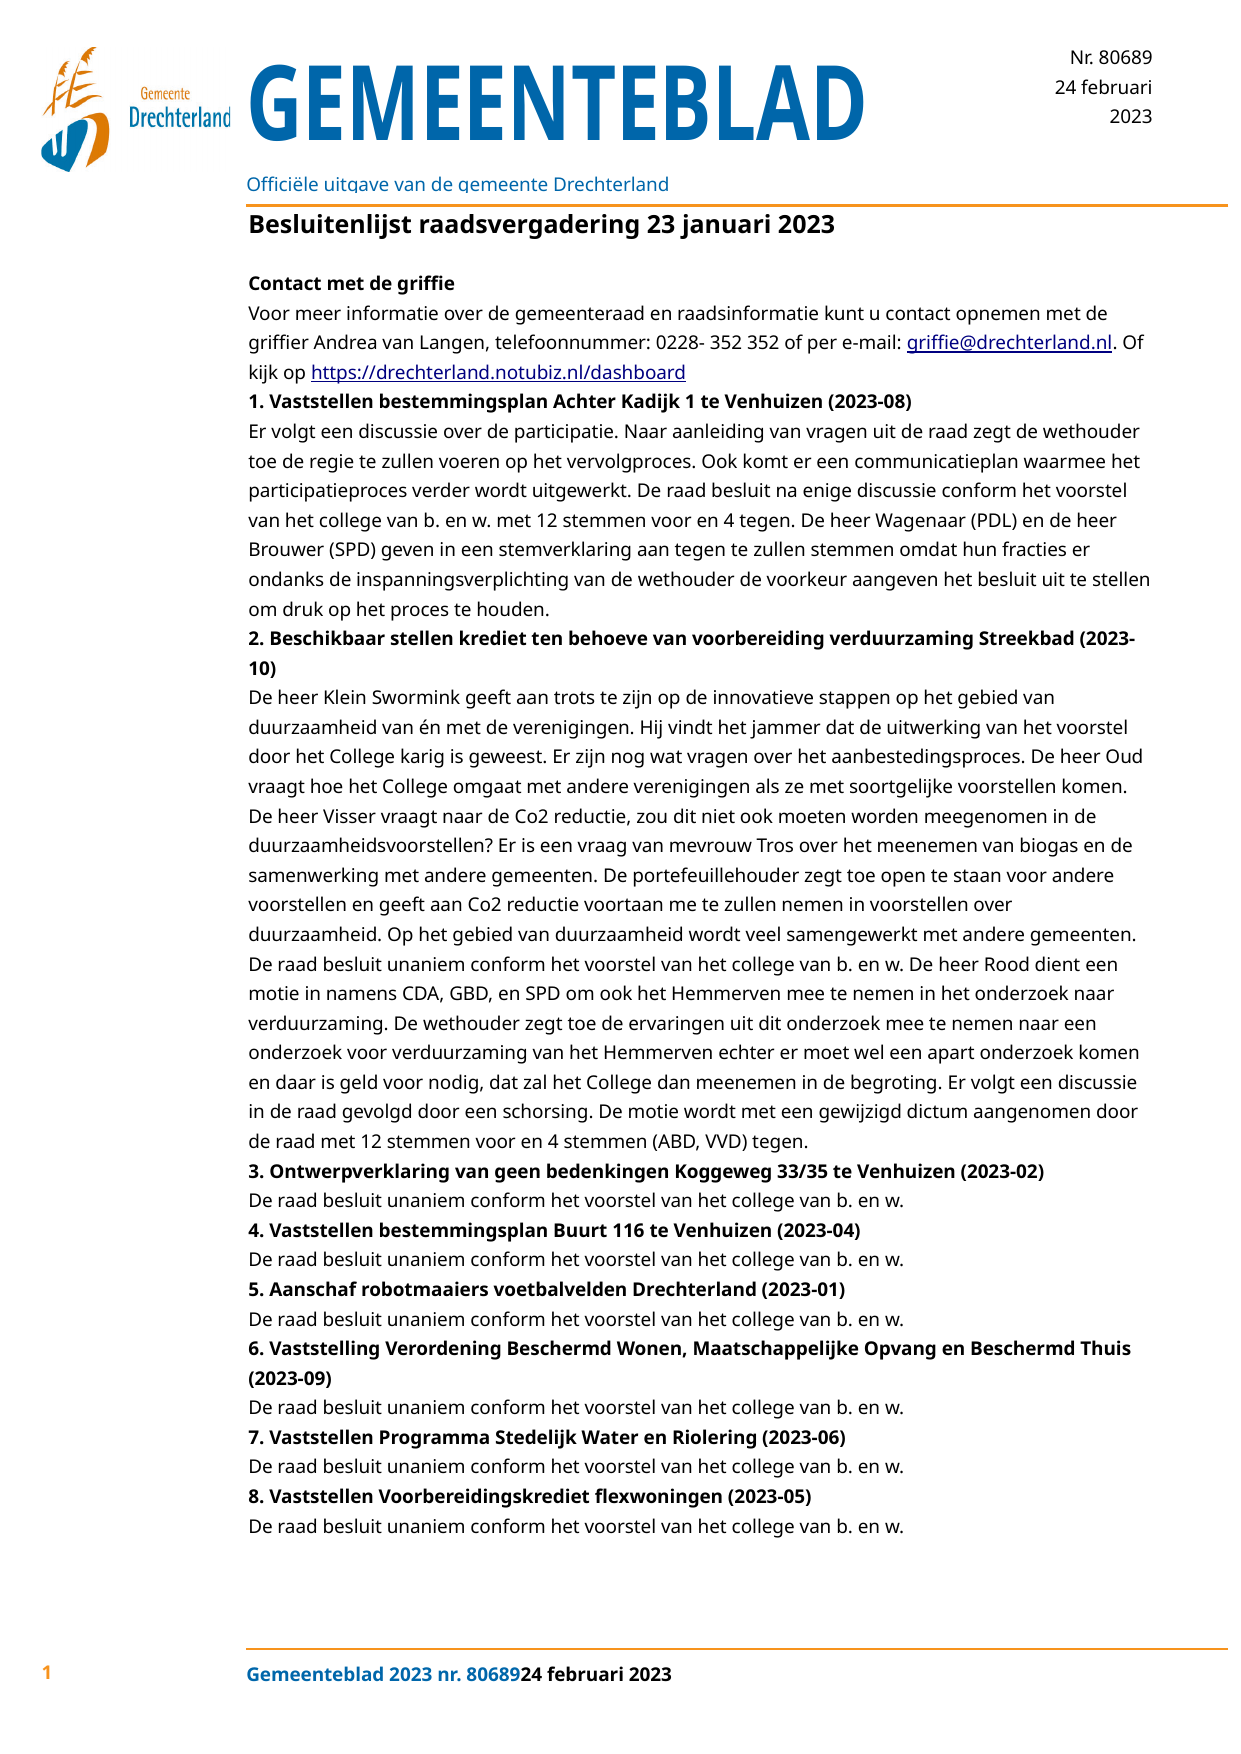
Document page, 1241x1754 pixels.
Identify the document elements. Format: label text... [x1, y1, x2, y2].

text De raad besluit unaniem conform het voorstel van het college van b. en w. [248, 1187, 1152, 1213]
text Er volgt een discussie over de participatie. Naar aanleiding van vragen uit de raad zegt de wethouder toe de regie te zullen voeren op het vervolgproces. Ook komt er een communicatieplan waarmee het participatieproces verder wordt uitgewerkt. De raad besluit na enige discussie conform het voorstel van het college van b. en w. met 12 stemmen voor en 4 tegen. De heer Wagenaar (PDL) en de heer Brouwer (SPD) geven in een stemverklaring aan tegen te zullen stemmen omdat hun fracties er ondanks de inspanningsverplichting van de wethouder de voorkeur aangeven het besluit uit te stellen om druk op het proces te houden. [248, 418, 1152, 621]
text Voor meer informatie over de gemeenteraad en raadsinformatie kunt u contact opnemen met de griffier Andrea van Langen, telefoonnummer: 0228- 352 352 of per e-mail: griffie@drechterland.nl. Of kijk op https://drechterland.notubiz.nl/dashboard [248, 300, 1152, 385]
text 5. Aanschaf robotmaaiers voetbalvelden Drechterland (2023-01) [248, 1276, 1152, 1302]
text De heer Klein Swormink geeft aan trots te zijn op de innovatieve stappen op het gebied van duurzaamheid van én met de verenigingen. Hij vindt het jammer dat de uitwerking van het voorstel door het College karig is geweest. Er zijn nog wat vragen over het aanbestedingsproces. De heer Oud vraagt hoe het College omgaat met andere verenigingen als ze met soortgelijke voorstellen komen. De heer Visser vraagt naar de Co2 reductie, zou dit niet ook moeten worden meegenomen in de duurzaamheidsvoorstellen? Er is een vraag van mevrouw Tros over het meenemen van biogas en de samenwerking met andere gemeenten. De portefeuillehouder zegt toe open te staan voor andere voorstellen en geeft aan Co2 reductie voortaan me te zullen nemen in voorstellen over duurzaamheid. Op het gebied van duurzaamheid wordt veel samengewerkt met andere gemeenten. De raad besluit unaniem conform het voorstel van het college van b. en w. De heer Rood dient een motie in namens CDA, GBD, en SPD om ook het Hemmerven mee te nemen in het onderzoek naar verduurzaming. De wethouder zegt toe de ervaringen uit dit onderzoek mee te nemen naar een onderzoek voor verduurzaming van het Hemmerven echter er moet wel een apart onderzoek komen en daar is geld voor nodig, dat zal het College dan meenemen in de begroting. Er volgt een discussie in de raad gevolgd door een schorsing. De motie wordt met een gewijzigd dictum aangenomen door de raad met 12 stemmen voor en 4 stemmen (ABD, VVD) tegen. [248, 684, 1152, 1154]
text Besluitenlijst raadsvergadering 23 januari 2023 [248, 207, 1152, 241]
text De raad besluit unaniem conform het voorstel van het college van b. en w. [248, 1394, 1152, 1420]
text 4. Vaststellen bestemmingsplan Buurt 116 te Venhuizen (2023-04) [248, 1217, 1152, 1243]
text De raad besluit unaniem conform het voorstel van het college van b. en w. [248, 1306, 1152, 1331]
picture [226, 115, 231, 124]
text Contact met de griffie [248, 270, 1152, 296]
text 1. Vaststellen bestemmingsplan Achter Kadijk 1 te Venhuizen (2023-08) [248, 389, 1152, 414]
picture [41, 47, 231, 172]
picture [41, 158, 64, 172]
text 2. Beschikbaar stellen krediet ten behoeve van voorbereiding verduurzaming Streekbad (2023-10) [248, 625, 1152, 681]
text De raad besluit unaniem conform het voorstel van het college van b. en w. [248, 1247, 1152, 1272]
text 3. Ontwerpverklaring van geen bedenkingen Koggeweg 33/35 te Venhuizen (2023-02) [248, 1158, 1152, 1183]
text De raad besluit unaniem conform het voorstel van het college van b. en w. [248, 1454, 1152, 1479]
text 8. Vaststellen Voorbereidingskrediet flexwoningen (2023-05) [248, 1483, 1152, 1509]
text 7. Vaststellen Programma Stedelijk Water en Riolering (2023-06) [248, 1424, 1152, 1450]
text 6. Vaststelling Verordening Beschermd Wonen, Maatschappelijke Opvang en Beschermd Thuis (2023-09) [248, 1335, 1152, 1391]
text De raad besluit unaniem conform het voorstel van het college van b. en w. [248, 1513, 1152, 1538]
